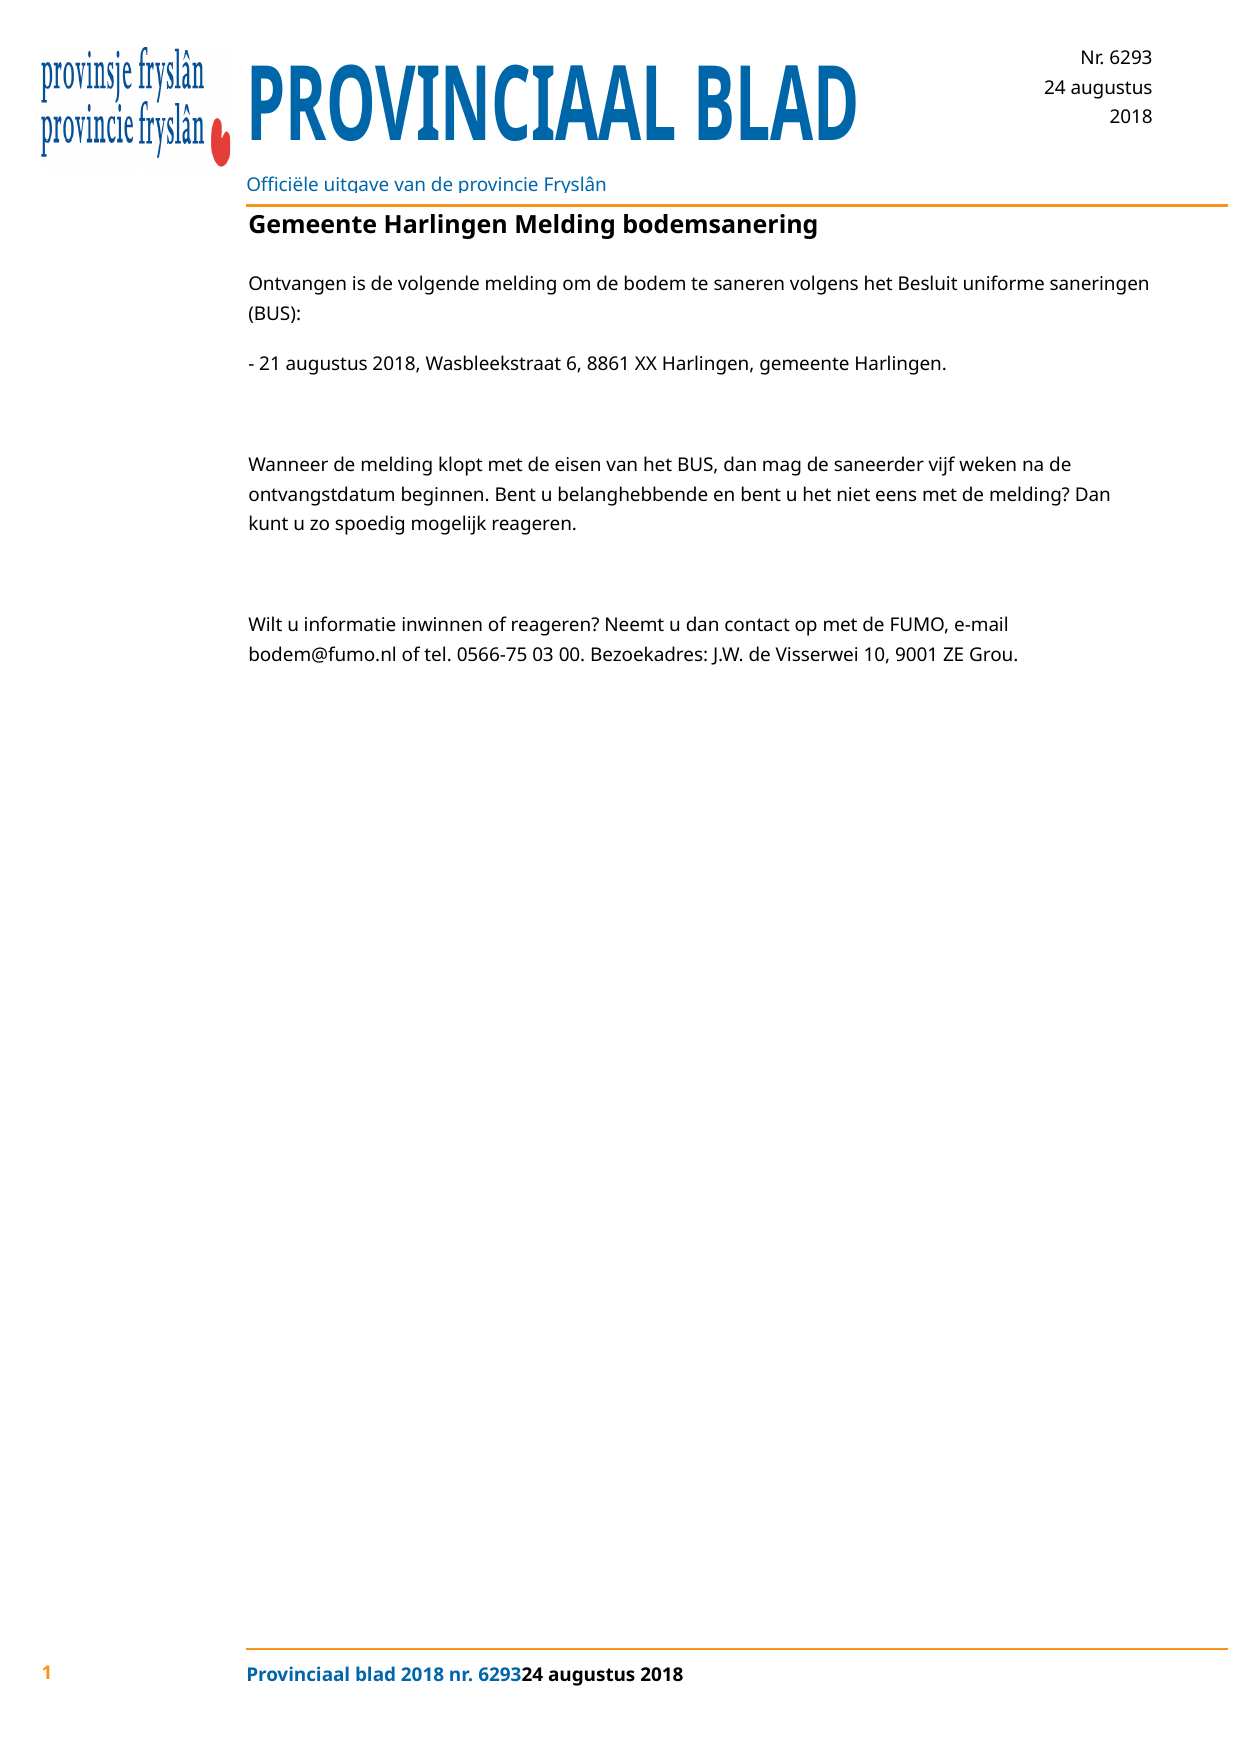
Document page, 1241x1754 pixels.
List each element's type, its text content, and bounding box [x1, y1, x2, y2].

text Gemeente Harlingen Melding bodemsanering [248, 207, 1152, 241]
picture [41, 47, 231, 172]
text Ontvangen is de volgende melding om de bodem te saneren volgens het Besluit uniforme saneringen (BUS): [248, 270, 1152, 326]
text Wilt u informatie inwinnen of reageren? Neemt u dan contact op met de FUMO, e-mail bodem@fumo.nl of tel. 0566-75 03 00. Bezoekadres: J.W. de Visserwei 10, 9001 ZE Grou. [248, 611, 1152, 666]
text - 21 augustus 2018, Wasbleekstraat 6, 8861 XX Harlingen, gemeente Harlingen. [248, 350, 1152, 376]
text Wanneer de melding klopt met de eisen van het BUS, dan mag de saneerder vijf weken na de ontvangstdatum beginnen. Bent u belanghebbende en bent u het niet eens met de melding? Dan kunt u zo spoedig mogelijk reageren. [248, 451, 1152, 536]
